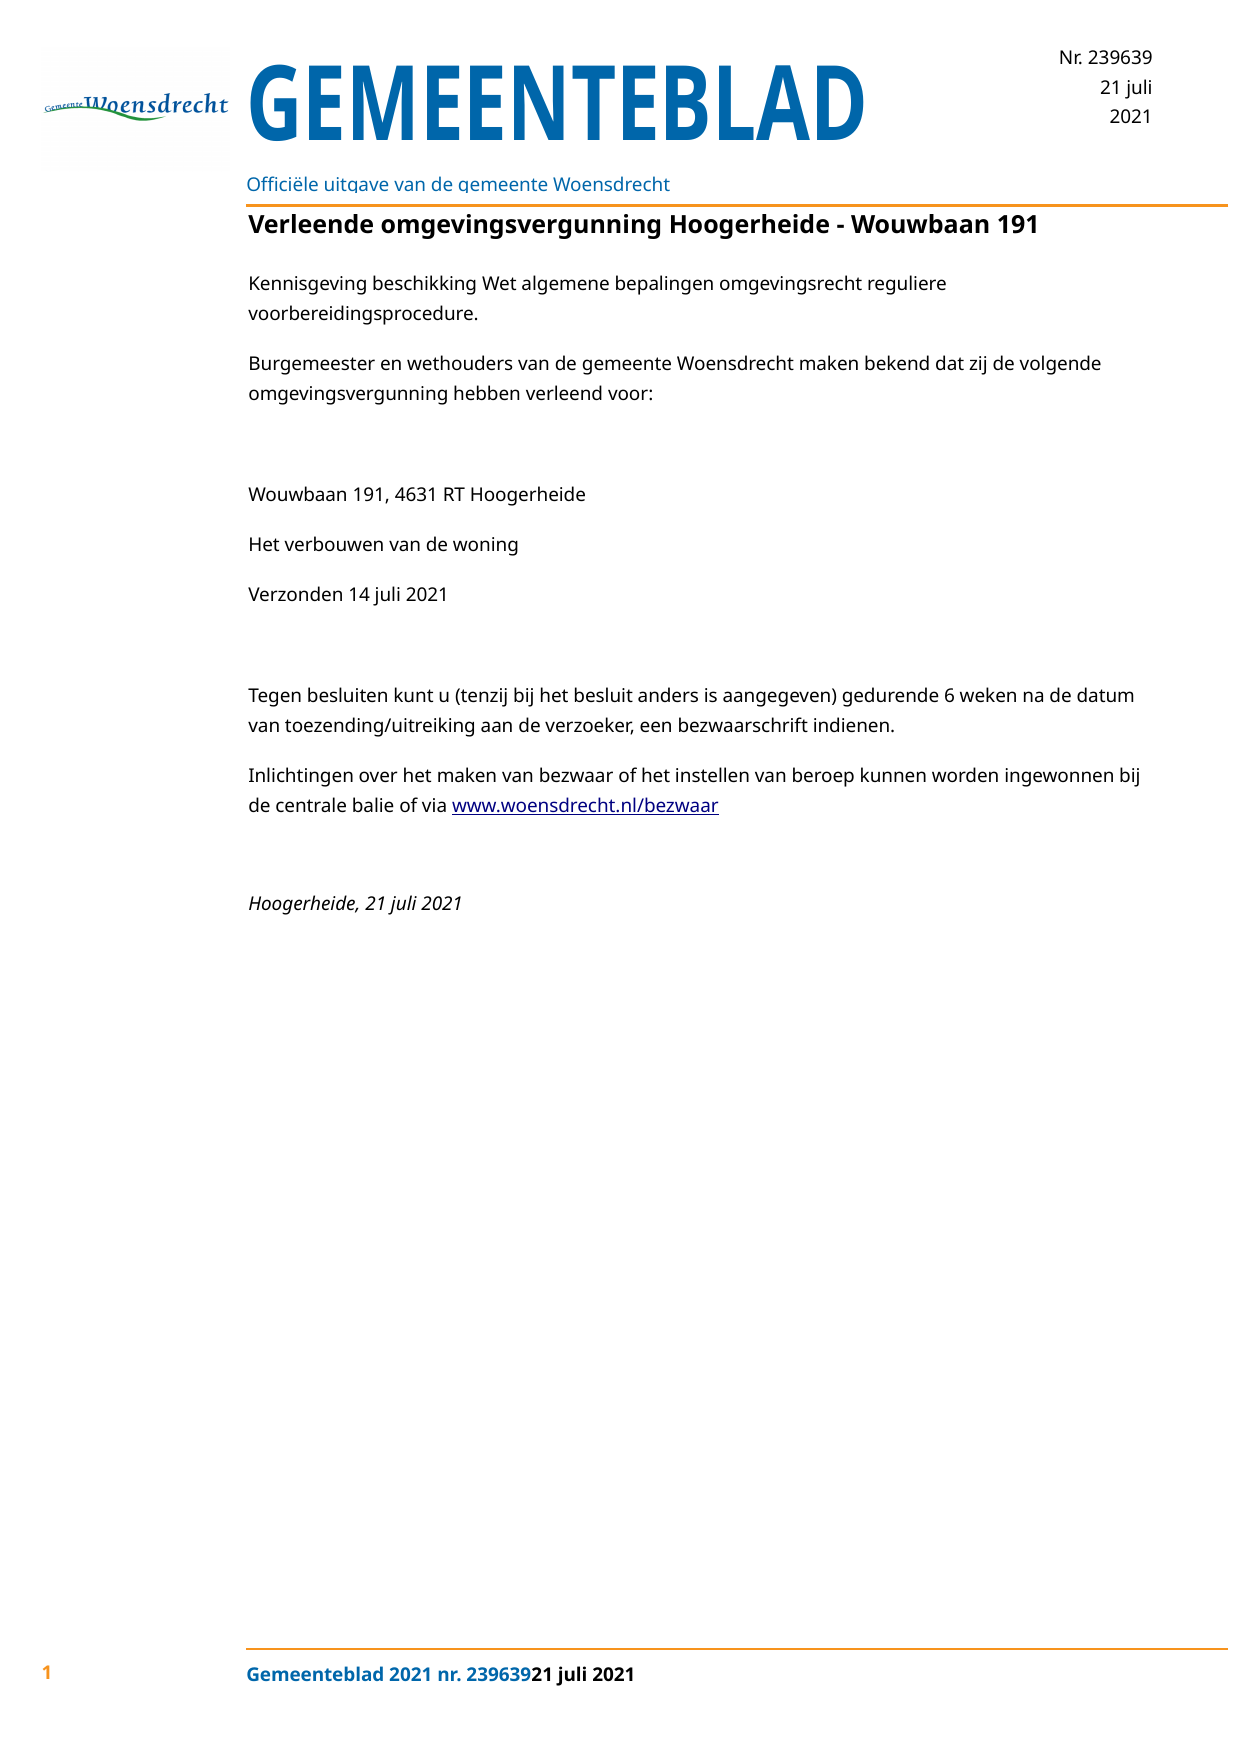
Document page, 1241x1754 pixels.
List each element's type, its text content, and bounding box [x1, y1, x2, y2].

text Tegen besluiten kunt u (tenzij bij het besluit anders is aangegeven) gedurende 6 weken na de datum van toezending/uitreiking aan de verzoeker, een bezwaarschrift indienen. [248, 682, 1152, 738]
picture [41, 47, 231, 172]
text Verzonden 14 juli 2021 [248, 582, 1152, 607]
text Verleende omgevingsvergunning Hoogerheide - Wouwbaan 191 [248, 207, 1152, 241]
text Het verbouwen van de woning [248, 531, 1152, 557]
text Hoogerheide, 21 juli 2021 [248, 890, 1152, 916]
text Kennisgeving beschikking Wet algemene bepalingen omgevingsrecht reguliere voorbereidingsprocedure. [248, 270, 1152, 326]
text Burgemeester en wethouders van de gemeente Woensdrecht maken bekend dat zij de volgende omgevingsvergunning hebben verleend voor: [248, 350, 1152, 406]
text Inlichtingen over het maken van bezwaar of het instellen van beroep kunnen worden ingewonnen bij de centrale balie of via www.woensdrecht.nl/bezwaar [248, 762, 1152, 818]
text Wouwbaan 191, 4631 RT Hoogerheide [248, 481, 1152, 506]
